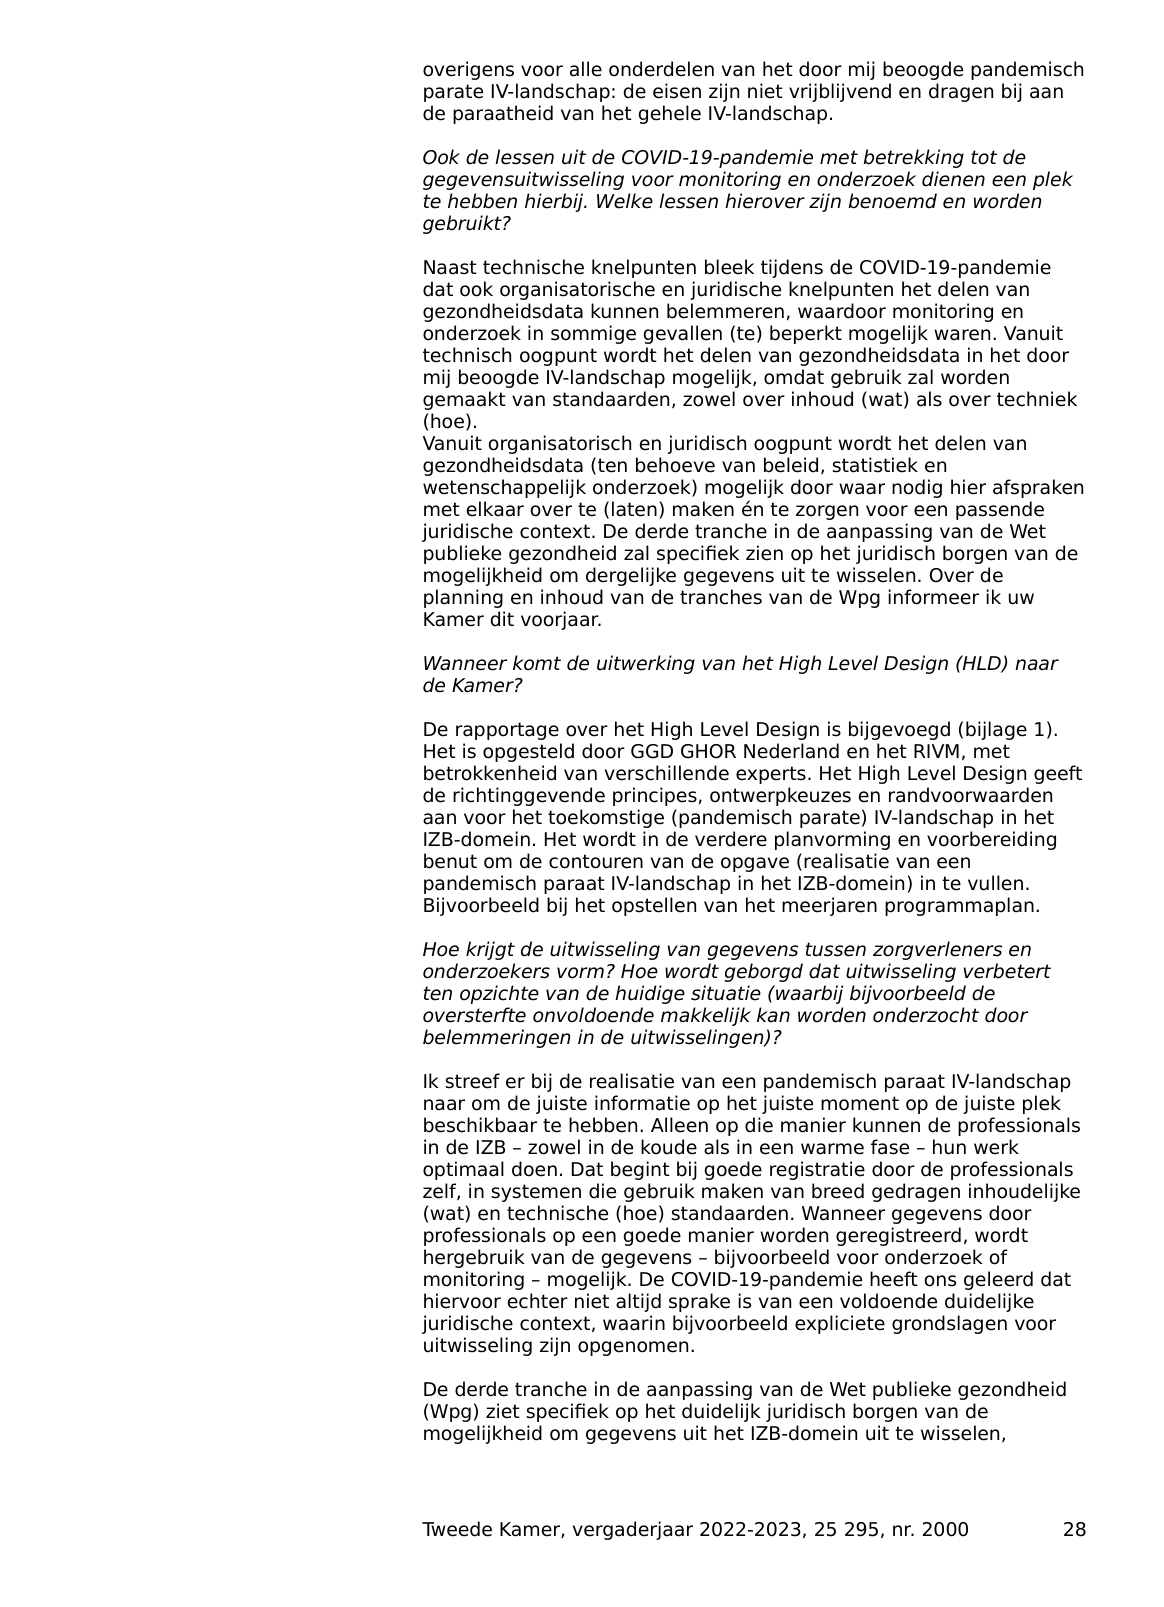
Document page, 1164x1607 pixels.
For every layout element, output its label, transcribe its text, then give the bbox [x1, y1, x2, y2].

text De rapportage over het High Level Design is bijgevoegd (bijlage 1). Het is opgesteld door GGD GHOR Nederland en het RIVM, met betrokkenheid van verschillende experts. Het High Level Design geeft de richtinggevende principes, ontwerpkeuzes en randvoorwaarden aan voor het toekomstige (pandemisch parate) IV-landschap in het IZB-domein. Het wordt in de verdere planvorming en voorbereiding benut om de contouren van de opgave (realisatie van een pandemisch paraat IV-landschap in het IZB-domein) in te vullen. Bijvoorbeeld bij het opstellen van het meerjaren programmaplan. [422, 719, 1087, 917]
text De derde tranche in de aanpassing van de Wet publieke gezondheid (Wpg) ziet specifiek op het duidelijk juridisch borgen van de mogelijkheid om gegevens uit het IZB-domein uit te wisselen, [422, 1379, 1087, 1445]
text Ook de lessen uit de COVID-19-pandemie met betrekking tot de gegevensuitwisseling voor monitoring en onderzoek dienen een plek te hebben hierbij. Welke lessen hierover zijn benoemd en worden gebruikt? [422, 147, 1087, 235]
text Naast technische knelpunten bleek tijdens de COVID-19-pandemie dat ook organisatorische en juridische knelpunten het delen van gezondheidsdata kunnen belemmeren, waardoor monitoring en onderzoek in sommige gevallen (te) beperkt mogelijk waren. Vanuit technisch oogpunt wordt het delen van gezondheidsdata in het door mij beoogde IV-landschap mogelijk, omdat gebruik zal worden gemaakt van standaarden, zowel over inhoud (wat) als over techniek (hoe). [422, 257, 1087, 433]
text Wanneer komt de uitwerking van het High Level Design (HLD) naar de Kamer? [422, 653, 1087, 697]
text Ik streef er bij de realisatie van een pandemisch paraat IV-landschap naar om de juiste informatie op het juiste moment op de juiste plek beschikbaar te hebben. Alleen op die manier kunnen de professionals in de IZB – zowel in de koude als in een warme fase – hun werk optimaal doen. Dat begint bij goede registratie door de professionals zelf, in systemen die gebruik maken van breed gedragen inhoudelijke (wat) en technische (hoe) standaarden. Wanneer gegevens door professionals op een goede manier worden geregistreerd, wordt hergebruik van de gegevens – bijvoorbeeld voor onderzoek of monitoring – mogelijk. De COVID-19-pandemie heeft ons geleerd dat hiervoor echter niet altijd sprake is van een voldoende duidelijke juridische context, waarin bijvoorbeeld expliciete grondslagen voor uitwisseling zijn opgenomen. [422, 1071, 1087, 1357]
text overigens voor alle onderdelen van het door mij beoogde pandemisch parate IV-landschap: de eisen zijn niet vrijblijvend en dragen bij aan de paraatheid van het gehele IV-landschap. [422, 59, 1087, 125]
text Vanuit organisatorisch en juridisch oogpunt wordt het delen van gezondheidsdata (ten behoeve van beleid, statistiek en wetenschappelijk onderzoek) mogelijk door waar nodig hier afspraken met elkaar over te (laten) maken én te zorgen voor een passende juridische context. De derde tranche in de aanpassing van de Wet publieke gezondheid zal specifiek zien op het juridisch borgen van de mogelijkheid om dergelijke gegevens uit te wisselen. Over de planning en inhoud van de tranches van de Wpg informeer ik uw Kamer dit voorjaar. [422, 433, 1087, 631]
text Hoe krijgt de uitwisseling van gegevens tussen zorgverleners en onderzoekers vorm? Hoe wordt geborgd dat uitwisseling verbetert ten opzichte van de huidige situatie (waarbij bijvoorbeeld de oversterfte onvoldoende makkelijk kan worden onderzocht door belemmeringen in de uitwisselingen)? [422, 939, 1087, 1049]
